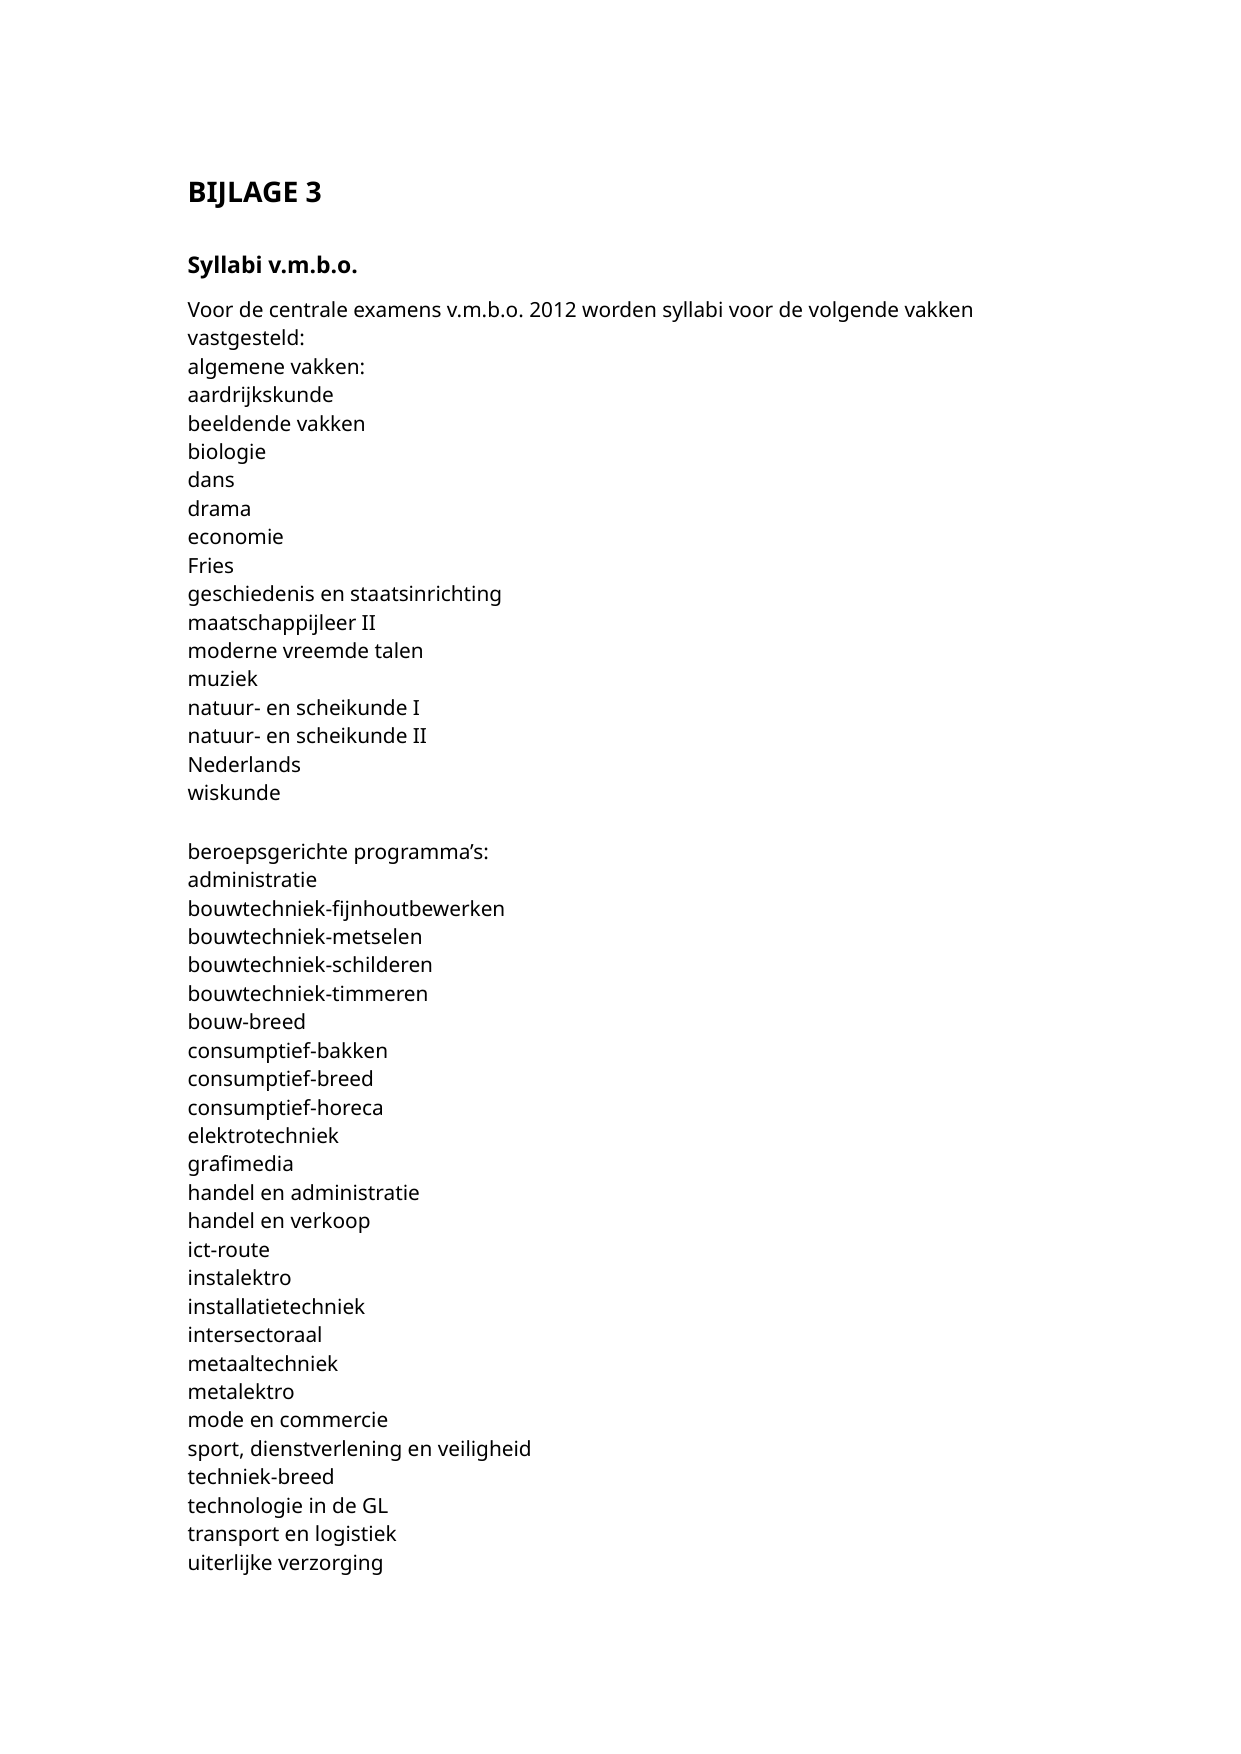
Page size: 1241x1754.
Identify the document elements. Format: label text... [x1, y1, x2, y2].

text uiterlijke verzorging [187, 1548, 1053, 1576]
text aardrijkskunde [187, 380, 1053, 409]
text sport, dienstverlening en veiligheid [187, 1434, 1053, 1462]
text handel en verkoop [187, 1206, 1053, 1235]
text ict-route [187, 1235, 1053, 1263]
text consumptief-breed [187, 1064, 1053, 1093]
text consumptief-horeca [187, 1093, 1053, 1121]
text handel en administratie [187, 1178, 1053, 1206]
text natuur- en scheikunde I [187, 693, 1053, 721]
text wiskunde [187, 778, 1053, 807]
text bouwtechniek-fijnhoutbewerken [187, 894, 1053, 922]
text economie [187, 522, 1053, 551]
text natuur- en scheikunde II [187, 721, 1053, 750]
text bouwtechniek-metselen [187, 922, 1053, 951]
text Nederlands [187, 750, 1053, 778]
text technologie in de GL [187, 1491, 1053, 1519]
text installatietechniek [187, 1292, 1053, 1320]
text instalektro [187, 1263, 1053, 1292]
text administratie [187, 865, 1053, 894]
text bouw-breed [187, 1007, 1053, 1036]
text geschiedenis en staatsinrichting [187, 579, 1053, 608]
text maatschappijleer II [187, 608, 1053, 636]
text algemene vakken: [187, 352, 1053, 380]
text mode en commercie [187, 1406, 1053, 1434]
text bouwtechniek-timmeren [187, 979, 1053, 1007]
text dans [187, 466, 1053, 494]
text biologie [187, 437, 1053, 466]
text muziek [187, 664, 1053, 693]
text drama [187, 494, 1053, 522]
subtitle BIJLAGE 3 [187, 172, 1053, 211]
text consumptief-bakken [187, 1036, 1053, 1064]
text Fries [187, 551, 1053, 579]
text elektrotechniek [187, 1121, 1053, 1149]
subtitle Syllabi v.m.b.o. [187, 249, 1053, 280]
text moderne vreemde talen [187, 636, 1053, 664]
text metalektro [187, 1377, 1053, 1406]
text beeldende vakken [187, 409, 1053, 437]
text intersectoraal [187, 1320, 1053, 1349]
text Voor de centrale examens v.m.b.o. 2012 worden syllabi voor de volgende vakken vastgesteld: [187, 295, 1053, 352]
text techniek-breed [187, 1462, 1053, 1491]
text metaaltechniek [187, 1349, 1053, 1377]
text bouwtechniek-schilderen [187, 951, 1053, 979]
text grafimedia [187, 1149, 1053, 1178]
text transport en logistiek [187, 1519, 1053, 1548]
text beroepsgerichte programma’s: [187, 837, 1053, 865]
